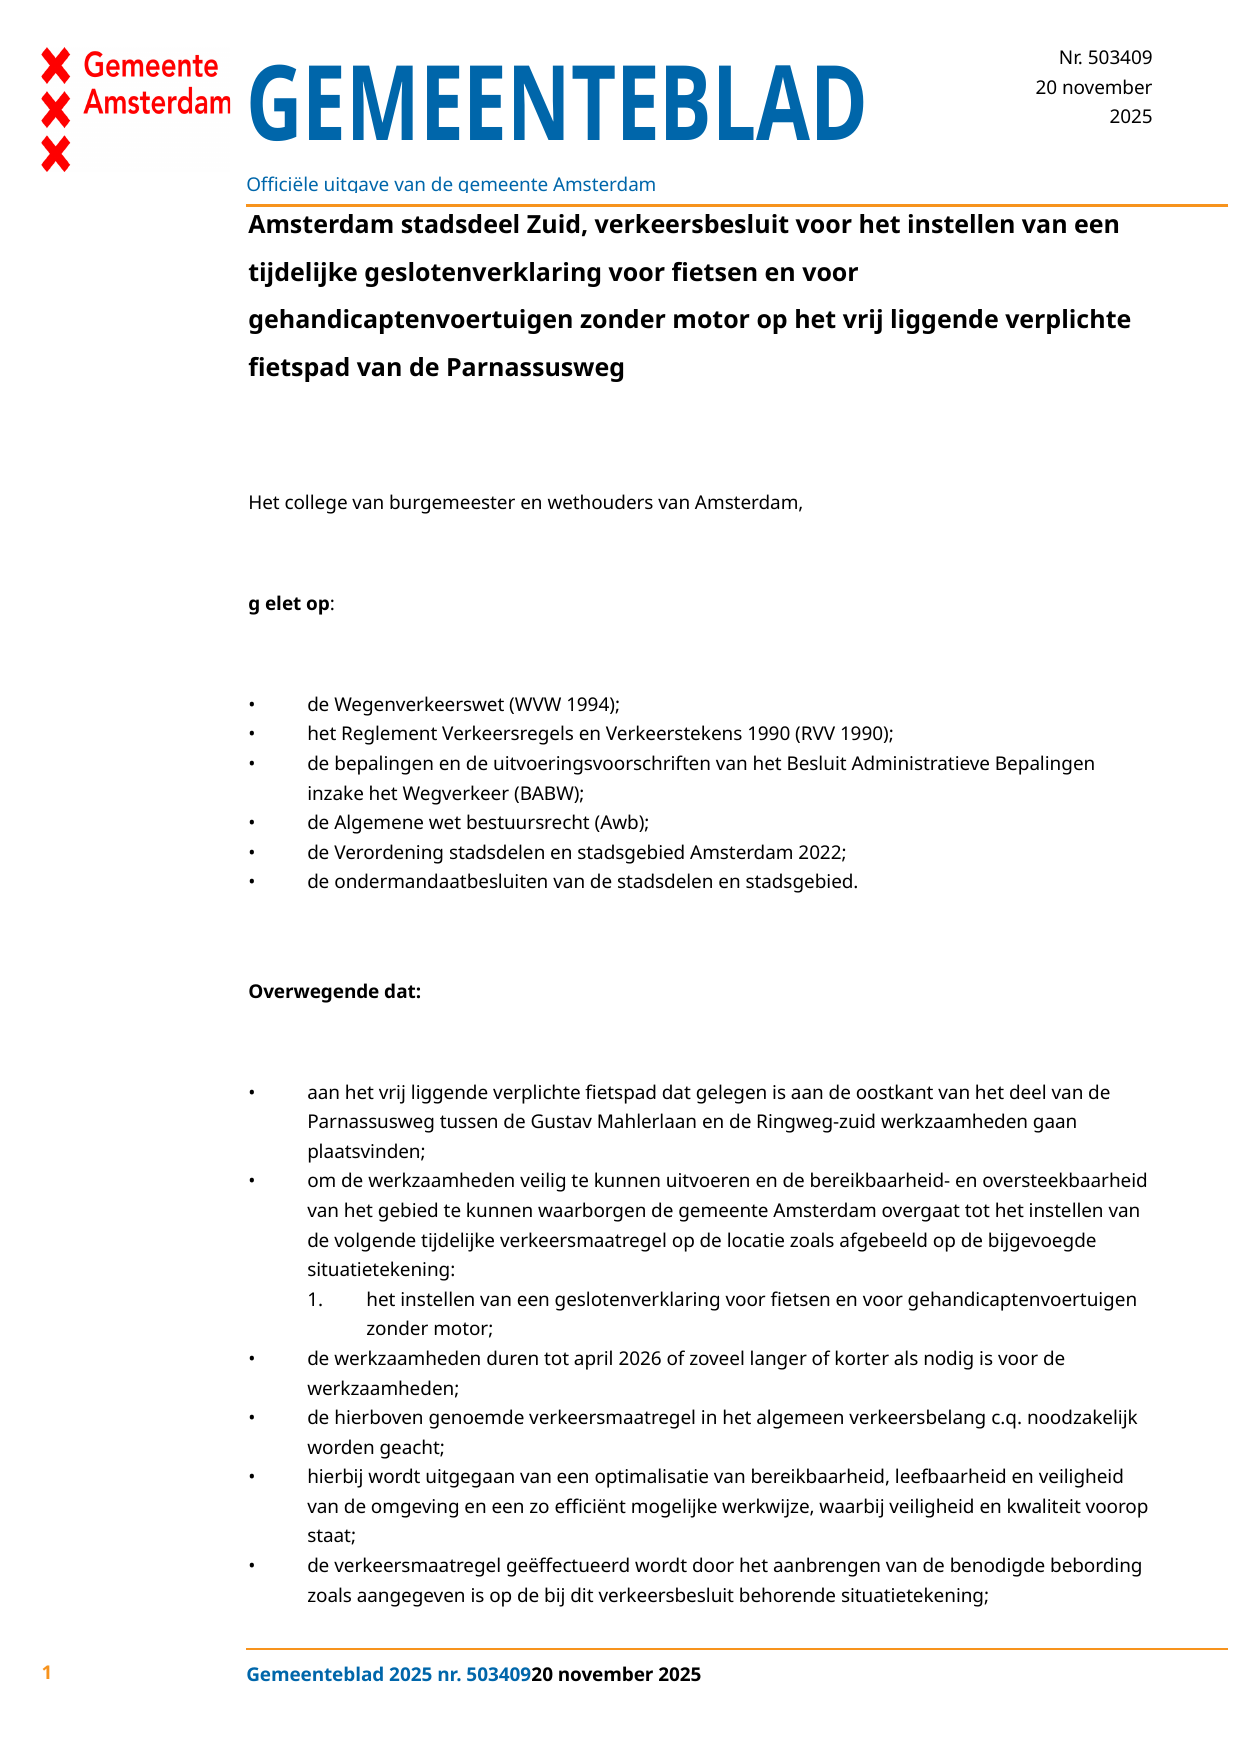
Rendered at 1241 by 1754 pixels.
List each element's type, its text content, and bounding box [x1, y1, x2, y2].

text Amsterdam stadsdeel Zuid, verkeersbesluit voor het instellen van een tijdelijke geslotenverklaring voor fietsen en voor gehandicaptenvoertuigen zonder motor op het vrij liggende verplichte fietspad van de Parnassusweg [248, 207, 1152, 384]
list de Verordening stadsdelen en stadsgebied Amsterdam 2022; [248, 839, 1152, 864]
list om de werkzaamheden veilig te kunnen uitvoeren en de bereikbaarheid- en oversteekbaarheid van het gebied te kunnen waarborgen de gemeente Amsterdam overgaat tot het instellen van de volgende tijdelijke verkeersmaatregel op de locatie zoals afgebeeld op de bijgevoegde situatietekening: [248, 1168, 1152, 1282]
list de Wegenverkeerswet (WVW 1994); [248, 691, 1152, 717]
text Overwegende dat: [248, 978, 1152, 1004]
list het Reglement Verkeersregels en Verkeerstekens 1990 (RVV 1990); [248, 721, 1152, 746]
list de werkzaamheden duren tot april 2026 of zoveel langer of korter als nodig is voor de werkzaamheden; [248, 1345, 1152, 1400]
list aan het vrij liggende verplichte fietspad dat gelegen is aan de oostkant van het deel van de Parnassusweg tussen de Gustav Mahlerlaan en de Ringweg-zuid werkzaamheden gaan plaatsvinden; [248, 1079, 1152, 1164]
list het instellen van een geslotenverklaring voor fietsen en voor gehandicaptenvoertuigen zonder motor; [307, 1286, 1152, 1341]
text Het college van burgemeester en wethouders van Amsterdam, [248, 489, 1152, 515]
list de hierboven genoemde verkeersmaatregel in het algemeen verkeersbelang c.q. noodzakelijk worden geacht; [248, 1404, 1152, 1459]
list de ondermandaatbesluiten van de stadsdelen en stadsgebied. [248, 868, 1152, 894]
list hierbij wordt uitgegaan van een optimalisatie van bereikbaarheid, leefbaarheid en veiligheid van de omgeving en een zo efficiënt mogelijke werkwijze, waarbij veiligheid en kwaliteit voorop staat; [248, 1463, 1152, 1548]
text g elet op: [248, 590, 1152, 616]
list de Algemene wet bestuursrecht (Awb); [248, 809, 1152, 835]
list de verkeersmaatregel geëffectueerd wordt door het aanbrengen van de benodigde bebording zoals aangegeven is op de bij dit verkeersbesluit behorende situatietekening; [248, 1552, 1152, 1607]
picture [41, 47, 231, 172]
list de bepalingen en de uitvoeringsvoorschriften van het Besluit Administratieve Bepalingen inzake het Wegverkeer (BABW); [248, 750, 1152, 805]
